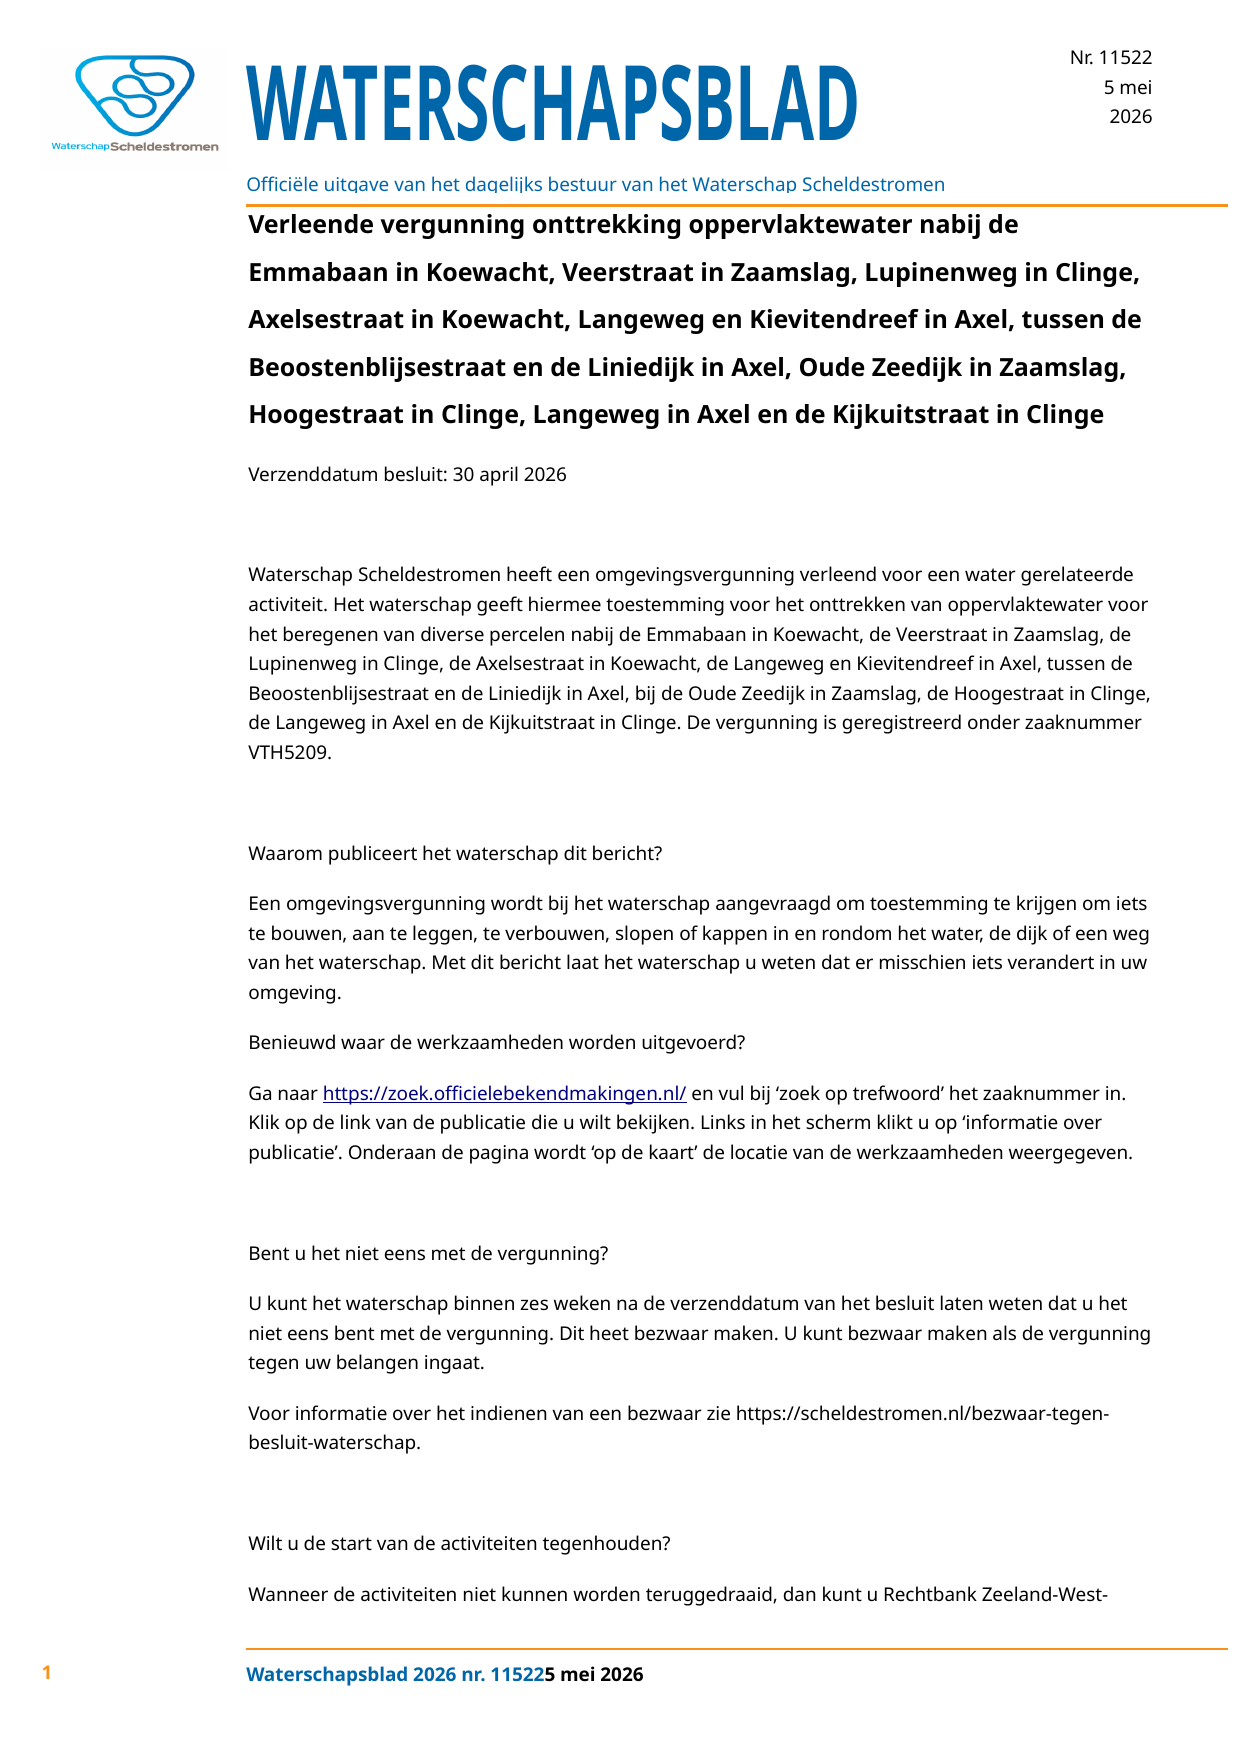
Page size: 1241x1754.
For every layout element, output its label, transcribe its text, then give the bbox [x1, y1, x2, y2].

text Benieuwd waar de werkzaamheden worden uitgevoerd? [248, 1029, 1152, 1055]
text Ga naar https://zoek.officielebekendmakingen.nl/ en vul bij ‘zoek op trefwoord’ het zaaknummer in. Klik op de link van de publicatie die u wilt bekijken. Links in het scherm klikt u op ‘informatie over publicatie’. Onderaan de pagina wordt ‘op de kaart’ de locatie van de werkzaamheden weergegeven. [248, 1080, 1152, 1165]
text Waterschap Scheldestromen heeft een omgevingsvergunning verleend voor een water gerelateerde activiteit. Het waterschap geeft hiermee toestemming voor het onttrekken van oppervlaktewater voor het beregenen van diverse percelen nabij de Emmabaan in Koewacht, de Veerstraat in Zaamslag, de Lupinenweg in Clinge, de Axelsestraat in Koewacht, de Langeweg en Kievitendreef in Axel, tussen de Beoostenblijsestraat en de Liniedijk in Axel, bij de Oude Zeedijk in Zaamslag, de Hoogestraat in Clinge, de Langeweg in Axel en de Kijkuitstraat in Clinge. De vergunning is geregistreerd onder zaaknummer VTH5209. [248, 562, 1152, 765]
text U kunt het waterschap binnen zes weken na de verzenddatum van het besluit laten weten dat u het niet eens bent met de vergunning. Dit heet bezwaar maken. U kunt bezwaar maken als de vergunning tegen uw belangen ingaat. [248, 1290, 1152, 1375]
picture [41, 47, 231, 172]
text Verleende vergunning onttrekking oppervlaktewater nabij de Emmabaan in Koewacht, Veerstraat in Zaamslag, Lupinenweg in Clinge, Axelsestraat in Koewacht, Langeweg en Kievitendreef in Axel, tussen de Beoostenblijsestraat en de Liniedijk in Axel, Oude Zeedijk in Zaamslag, Hoogestraat in Clinge, Langeweg in Axel en de Kijkuitstraat in Clinge [248, 207, 1152, 431]
text Wilt u de start van de activiteiten tegenhouden? [248, 1530, 1152, 1556]
text Voor informatie over het indienen van een bezwaar zie https://scheldestromen.nl/bezwaar-tegen-besluit-waterschap. [248, 1400, 1152, 1455]
text Een omgevingsvergunning wordt bij het waterschap aangevraagd om toestemming te krijgen om iets te bouwen, aan te leggen, te verbouwen, slopen of kappen in en rondom het water, de dijk of een weg van het waterschap. Met dit bericht laat het waterschap u weten dat er misschien iets verandert in uw omgeving. [248, 890, 1152, 1005]
text Wanneer de activiteiten niet kunnen worden teruggedraaid, dan kunt u Rechtbank Zeeland-West- [248, 1581, 1152, 1606]
text Verzenddatum besluit: 30 april 2026 [248, 461, 1152, 486]
text Bent u het niet eens met de vergunning? [248, 1240, 1152, 1266]
text Waarom publiceert het waterschap dit bericht? [248, 840, 1152, 866]
